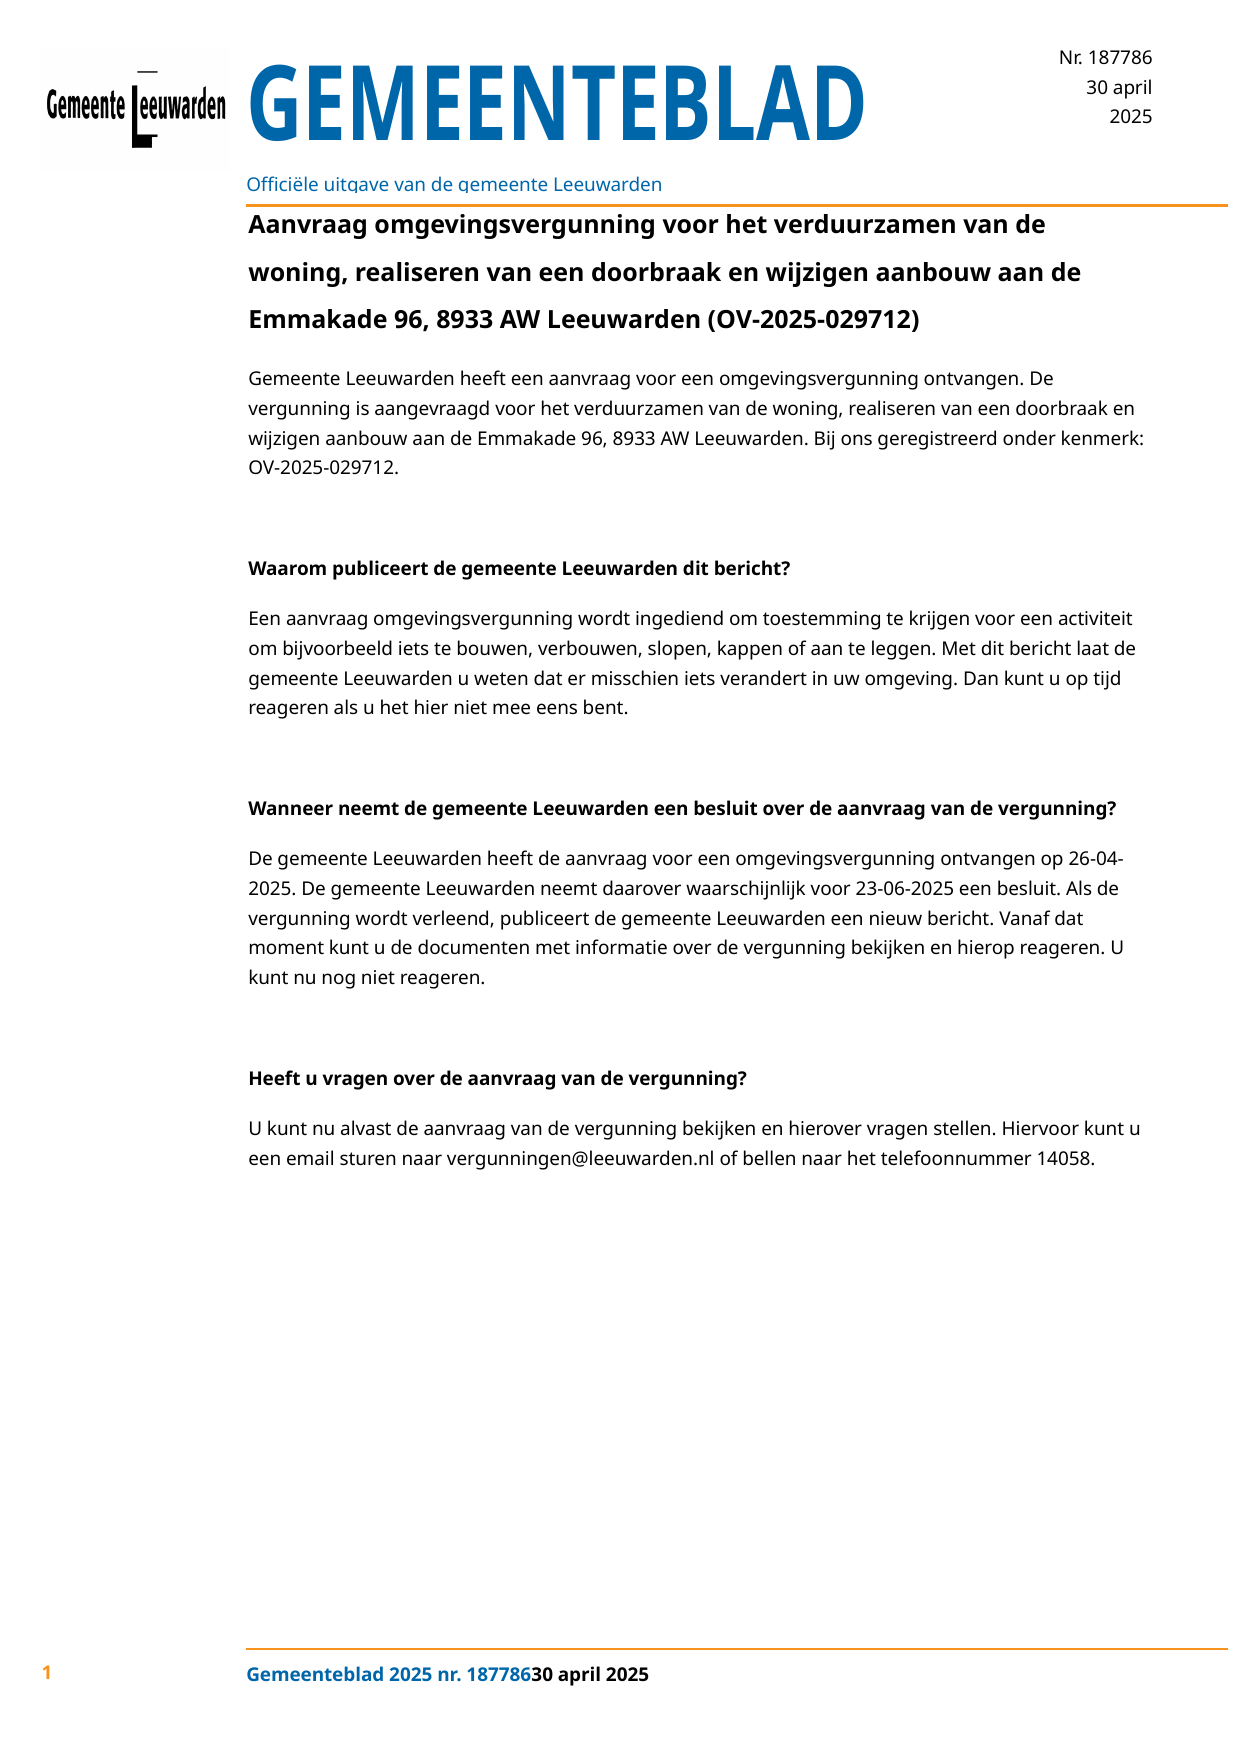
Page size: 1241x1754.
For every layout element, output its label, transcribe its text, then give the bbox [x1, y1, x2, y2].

text Waarom publiceert de gemeente Leeuwarden dit bericht? [248, 555, 1152, 581]
text Een aanvraag omgevingsvergunning wordt ingediend om toestemming te krijgen voor een activiteit om bijvoorbeeld iets te bouwen, verbouwen, slopen, kappen of aan te leggen. Met dit bericht laat de gemeente Leeuwarden u weten dat er misschien iets verandert in uw omgeving. Dan kunt u op tijd reageren als u het hier niet mee eens bent. [248, 606, 1152, 720]
text De gemeente Leeuwarden heeft de aanvraag voor een omgevingsvergunning ontvangen op 26-04-2025. De gemeente Leeuwarden neemt daarover waarschijnlijk voor 23-06-2025 een besluit. Als de vergunning wordt verleend, publiceert de gemeente Leeuwarden een nieuw bericht. Vanaf dat moment kunt u de documenten met informatie over de vergunning bekijken en hierop reageren. U kunt nu nog niet reageren. [248, 846, 1152, 989]
text U kunt nu alvast de aanvraag van de vergunning bekijken en hierover vragen stellen. Hiervoor kunt u een email sturen naar vergunningen@leeuwarden.nl of bellen naar het telefoonnummer 14058. [248, 1115, 1152, 1170]
picture [41, 47, 231, 172]
text Aanvraag omgevingsvergunning voor het verduurzamen van de woning, realiseren van een doorbraak en wijzigen aanbouw aan de Emmakade 96, 8933 AW Leeuwarden (OV-2025-029712) [248, 207, 1152, 336]
text Wanneer neemt de gemeente Leeuwarden een besluit over de aanvraag van de vergunning? [248, 795, 1152, 821]
text Heeft u vragen over de aanvraag van de vergunning? [248, 1065, 1152, 1090]
text Gemeente Leeuwarden heeft een aanvraag voor een omgevingsvergunning ontvangen. De vergunning is aangevraagd voor het verduurzamen van de woning, realiseren van een doorbraak en wijzigen aanbouw aan de Emmakade 96, 8933 AW Leeuwarden. Bij ons geregistreerd onder kenmerk: OV-2025-029712. [248, 366, 1152, 480]
